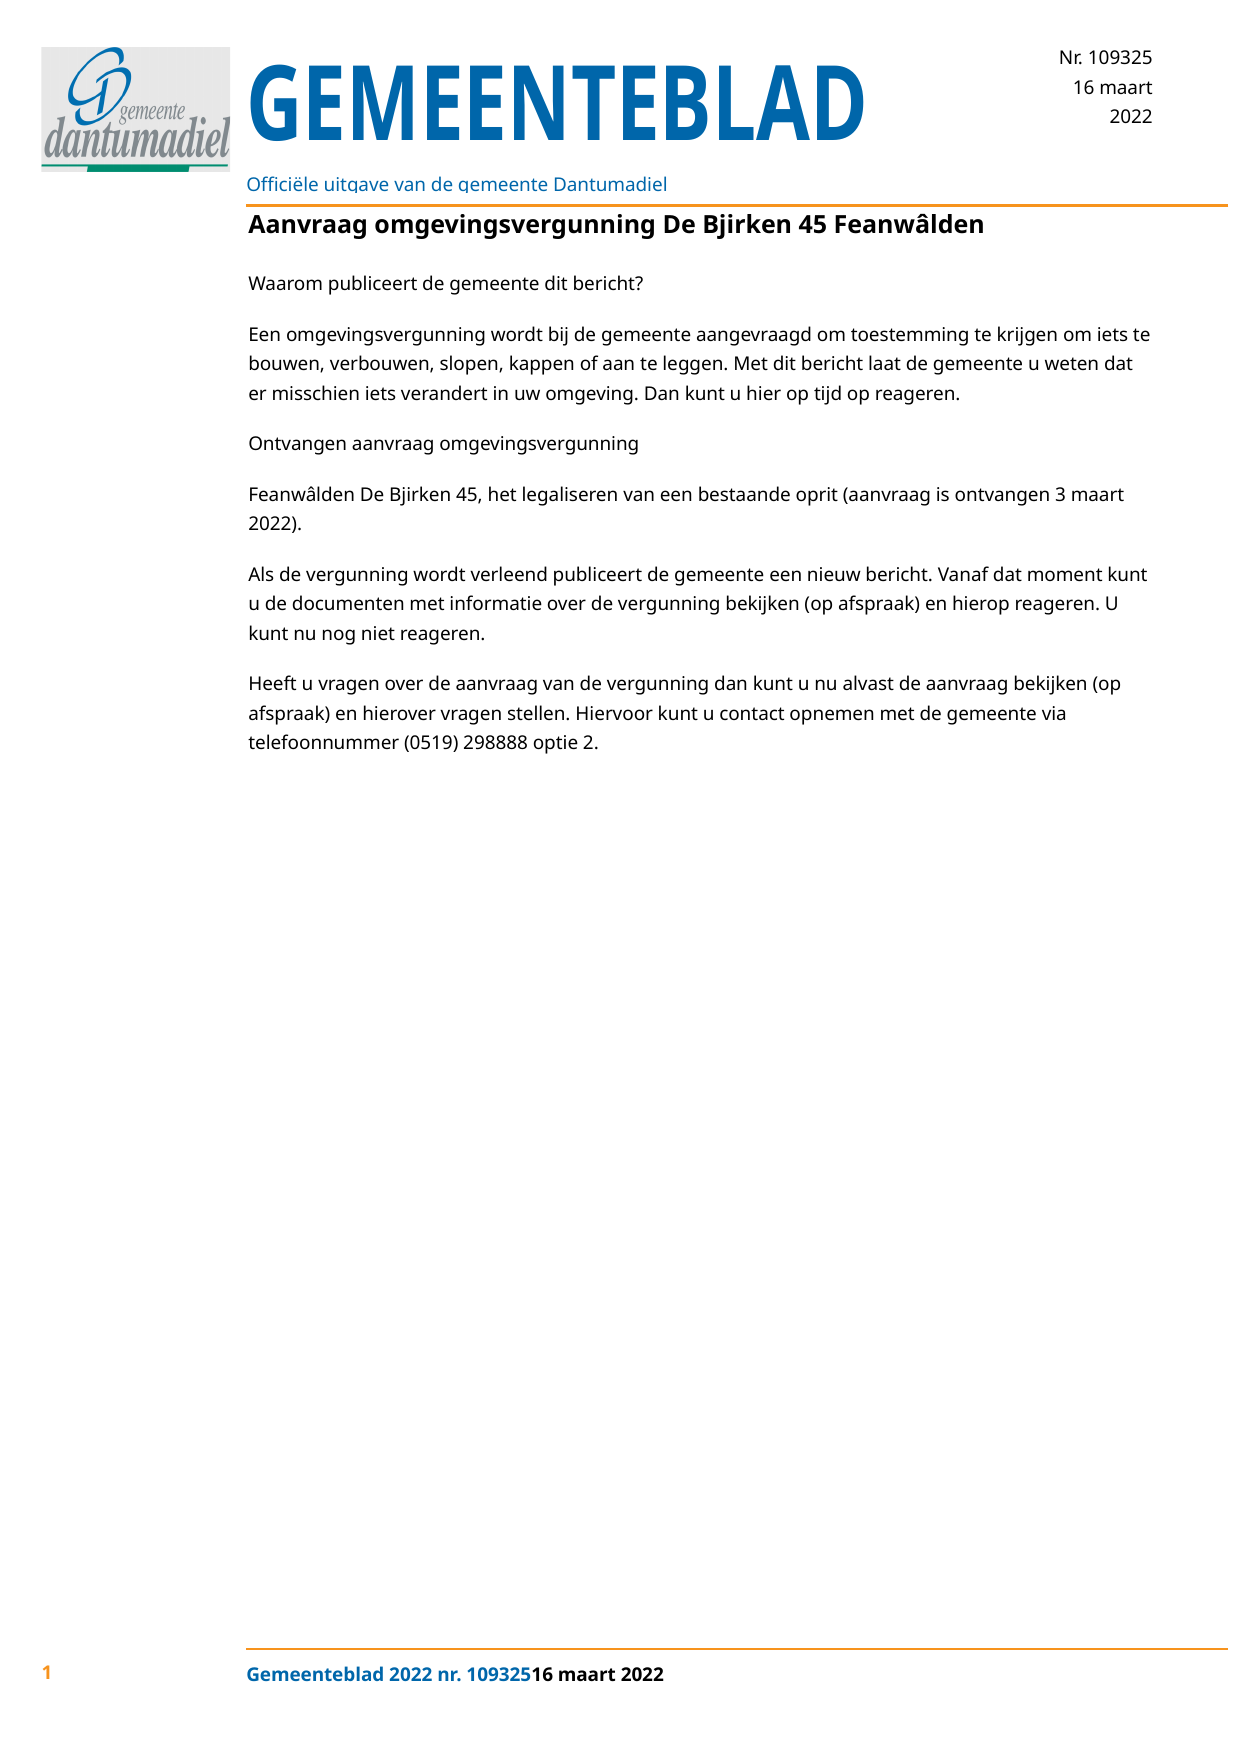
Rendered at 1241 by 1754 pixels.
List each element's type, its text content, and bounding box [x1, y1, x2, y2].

text Waarom publiceert de gemeente dit bericht? [248, 270, 1152, 296]
text Heeft u vragen over de aanvraag van de vergunning dan kunt u nu alvast de aanvraag bekijken (op afspraak) en hierover vragen stellen. Hiervoor kunt u contact opnemen met de gemeente via telefoonnummer (0519) 298888 optie 2. [248, 670, 1152, 755]
text Feanwâlden De Bjirken 45, het legaliseren van een bestaande oprit (aanvraag is ontvangen 3 maart 2022). [248, 481, 1152, 536]
text Een omgevingsvergunning wordt bij de gemeente aangevraagd om toestemming te krijgen om iets te bouwen, verbouwen, slopen, kappen of aan te leggen. Met dit bericht laat de gemeente u weten dat er misschien iets verandert in uw omgeving. Dan kunt u hier op tijd op reageren. [248, 321, 1152, 406]
text Ontvangen aanvraag omgevingsvergunning [248, 430, 1152, 456]
picture [41, 47, 231, 172]
text Als de vergunning wordt verleend publiceert de gemeente een nieuw bericht. Vanaf dat moment kunt u de documenten met informatie over de vergunning bekijken (op afspraak) en hierop reageren. U kunt nu nog niet reageren. [248, 561, 1152, 646]
text Aanvraag omgevingsvergunning De Bjirken 45 Feanwâlden [248, 207, 1152, 241]
